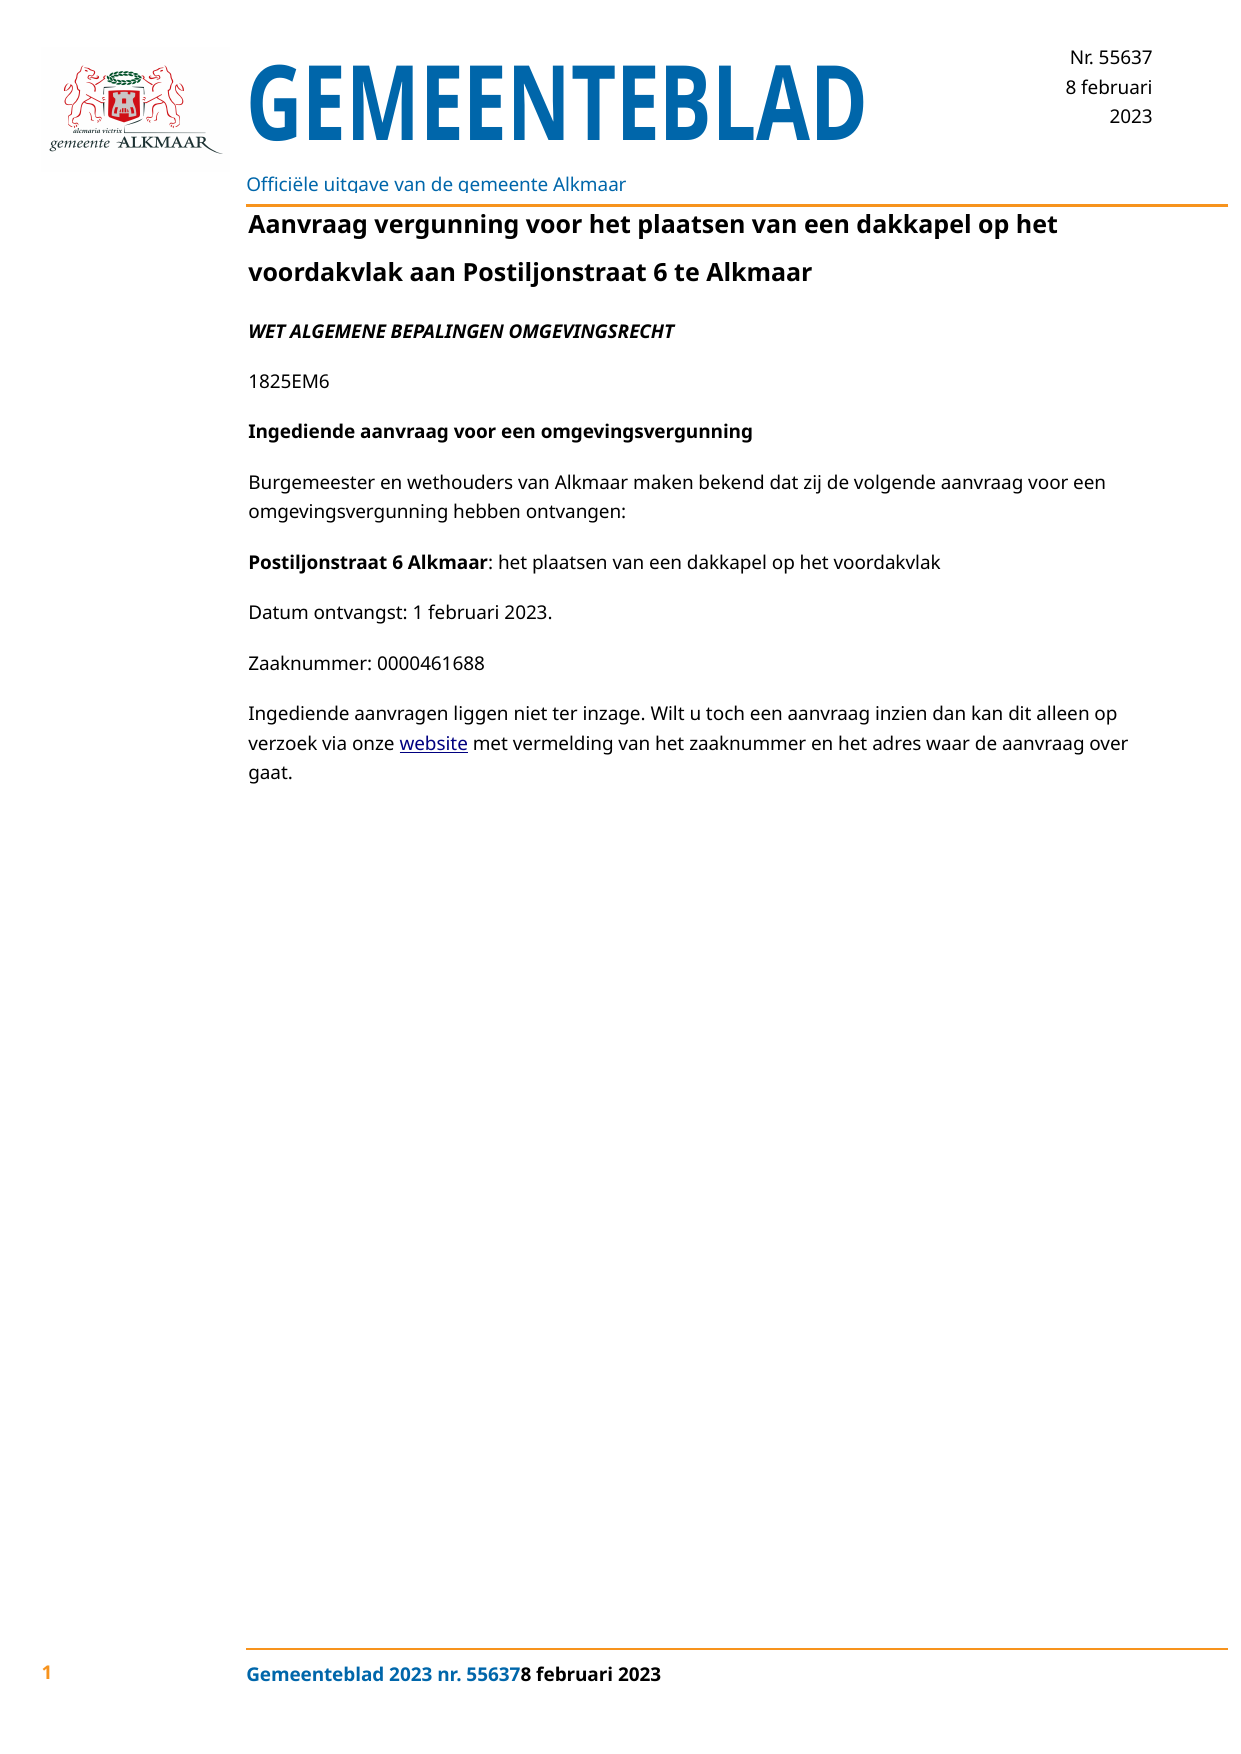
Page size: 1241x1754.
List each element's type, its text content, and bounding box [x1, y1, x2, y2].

text 1825EM6 [248, 368, 1152, 394]
text Datum ontvangst: 1 februari 2023. [248, 599, 1152, 625]
text Aanvraag vergunning voor het plaatsen van een dakkapel op het voordakvlak aan Postiljonstraat 6 te Alkmaar [248, 207, 1152, 288]
text Ingediende aanvraag voor een omgevingsvergunning [248, 419, 1152, 444]
text Burgemeester en wethouders van Alkmaar maken bekend dat zij de volgende aanvraag voor een omgevingsvergunning hebben ontvangen: [248, 469, 1152, 524]
picture [41, 47, 231, 172]
text WET ALGEMENE BEPALINGEN OMGEVINGSRECHT [248, 318, 1152, 344]
text Postiljonstraat 6 Alkmaar: het plaatsen van een dakkapel op het voordakvlak [248, 549, 1152, 575]
text Zaaknummer: 0000461688 [248, 650, 1152, 676]
text Ingediende aanvragen liggen niet ter inzage. Wilt u toch een aanvraag inzien dan kan dit alleen op verzoek via onze website met vermelding van het zaaknummer en het adres waar de aanvraag over gaat. [248, 700, 1152, 785]
